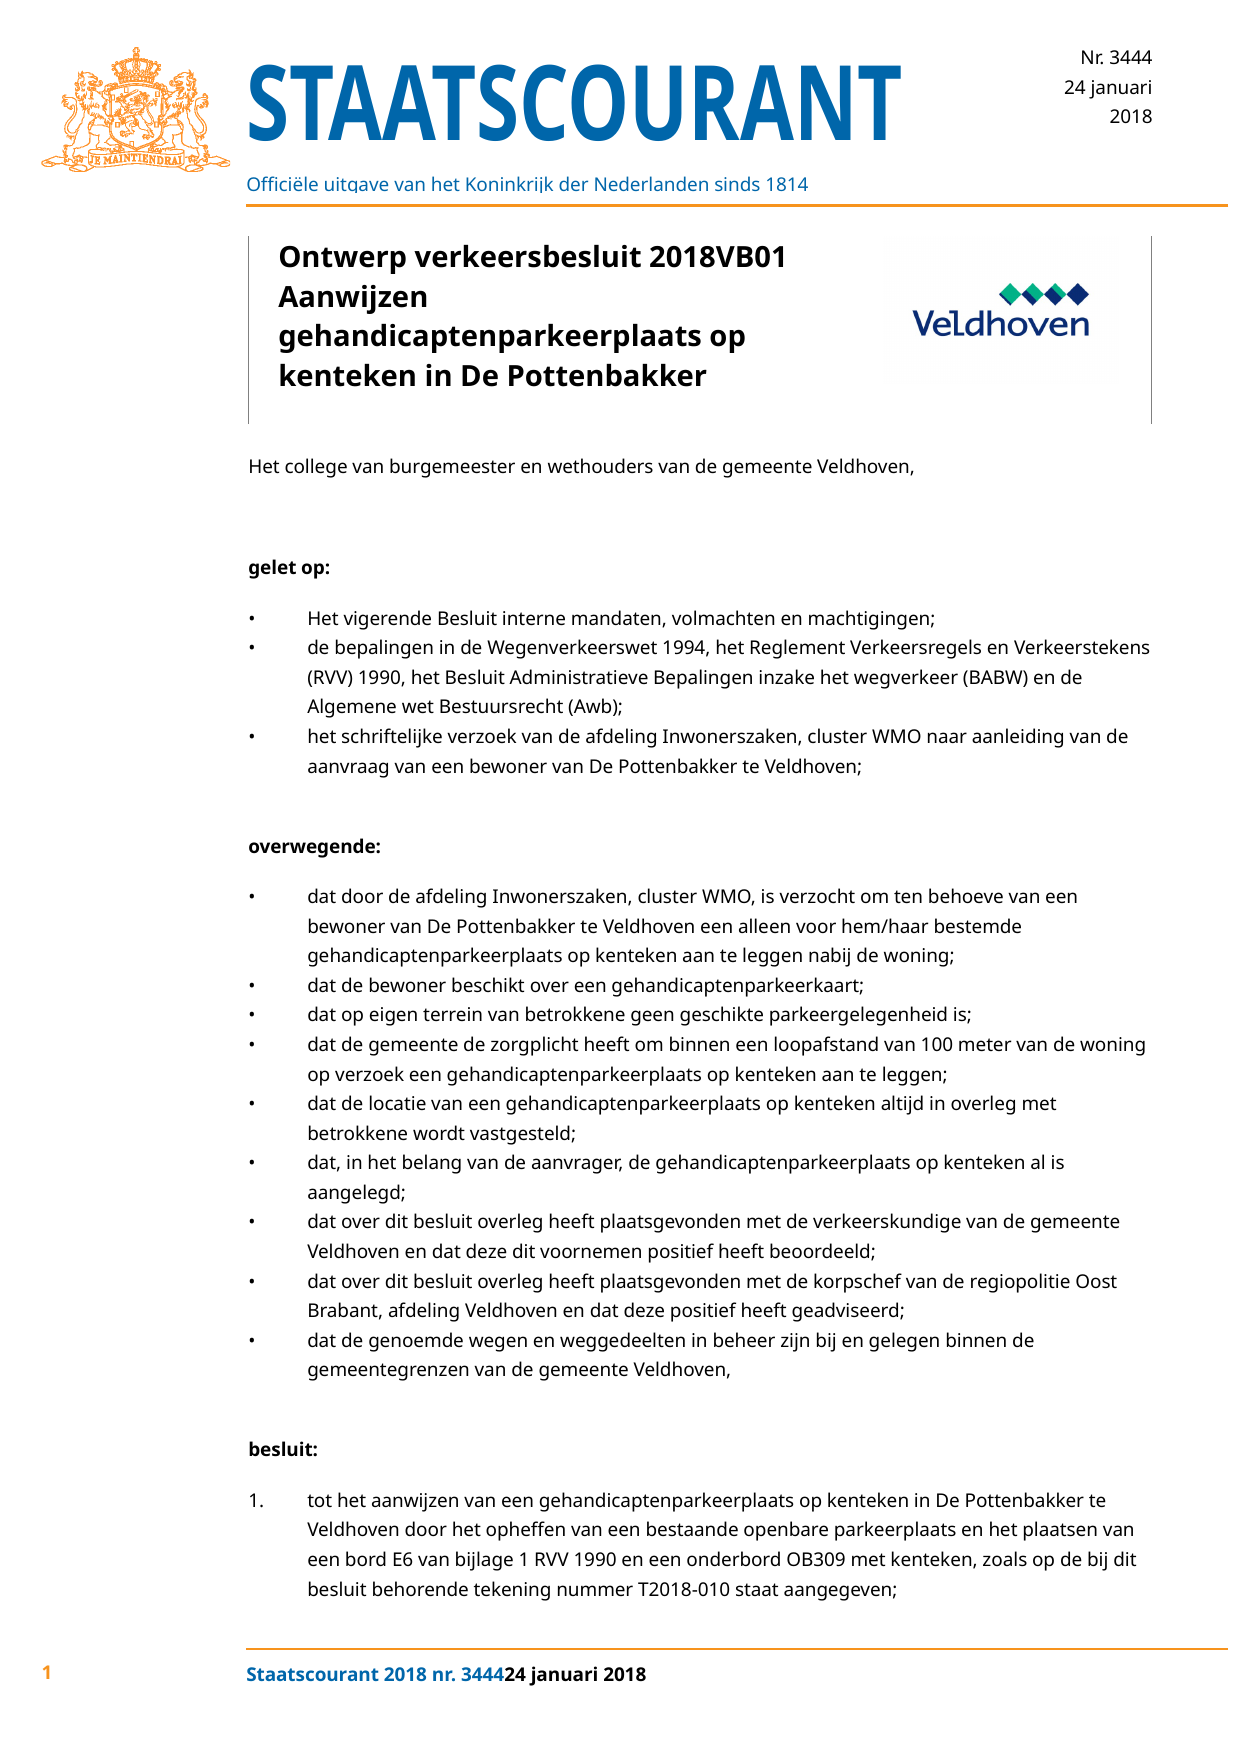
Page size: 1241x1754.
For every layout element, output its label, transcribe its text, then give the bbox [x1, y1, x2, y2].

picture [41, 47, 231, 172]
list dat door de afdeling Inwonerszaken, cluster WMO, is verzocht om ten behoeve van een bewoner van De Pottenbakker te Veldhoven een alleen voor hem/haar bestemde gehandicaptenparkeerplaats op kenteken aan te leggen nabij de woning; [248, 883, 1152, 968]
text besluit: [248, 1437, 1152, 1462]
list dat de bewoner beschikt over een gehandicaptenparkeerkaart; [248, 972, 1152, 998]
list de bepalingen in de Wegenverkeerswet 1994, het Reglement Verkeersregels en Verkeerstekens (RVV) 1990, het Besluit Administratieve Bepalingen inzake het wegverkeer (BABW) en de Algemene wet Bestuursrecht (Awb); [248, 634, 1152, 719]
list dat over dit besluit overleg heeft plaatsgevonden met de verkeerskundige van de gemeente Veldhoven en dat deze dit voornemen positief heeft beoordeeld; [248, 1209, 1152, 1264]
picture [882, 236, 1119, 384]
text gelet op: [248, 554, 1152, 580]
list dat over dit besluit overleg heeft plaatsgevonden met de korpschef van de regiopolitie Oost Brabant, afdeling Veldhoven en dat deze positief heeft geadviseerd; [248, 1268, 1152, 1323]
list dat, in het belang van de aanvrager, de gehandicaptenparkeerplaats op kenteken al is aangelegd; [248, 1149, 1152, 1205]
text Het college van burgemeester en wethouders van de gemeente Veldhoven, [248, 454, 1152, 479]
list Het vigerende Besluit interne mandaten, volmachten en machtigingen; [248, 605, 1152, 631]
list dat de locatie van een gehandicaptenparkeerplaats op kenteken altijd in overleg met betrokkene wordt vastgesteld; [248, 1090, 1152, 1146]
list tot het aanwijzen van een gehandicaptenparkeerplaats op kenteken in De Pottenbakker te Veldhoven door het opheffen van een bestaande openbare parkeerplaats en het plaatsen van een bord E6 van bijlage 1 RVV 1990 en een onderbord OB309 met kenteken, zoals op de bij dit besluit behorende tekening nummer T2018-010 staat aangegeven; [248, 1487, 1152, 1601]
list het schriftelijke verzoek van de afdeling Inwonerszaken, cluster WMO naar aanleiding van de aanvraag van een bewoner van De Pottenbakker te Veldhoven; [248, 723, 1152, 778]
table_header [850, 236, 1151, 424]
list dat de genoemde wegen en weggedeelten in beheer zijn bij en gelegen binnen de gemeentegrenzen van de gemeente Veldhoven, [248, 1327, 1152, 1382]
list dat op eigen terrein van betrokkene geen geschikte parkeergelegenheid is; [248, 1002, 1152, 1027]
text overwegende: [248, 833, 1152, 858]
table_header Ontwerp verkeersbesluit 2018VB01 Aanwijzen gehandicaptenparkeerplaats op kenteken in De Pottenbakker [249, 236, 850, 424]
list dat de gemeente de zorgplicht heeft om binnen een loopafstand van 100 meter van de woning op verzoek een gehandicaptenparkeerplaats op kenteken aan te leggen; [248, 1031, 1152, 1086]
